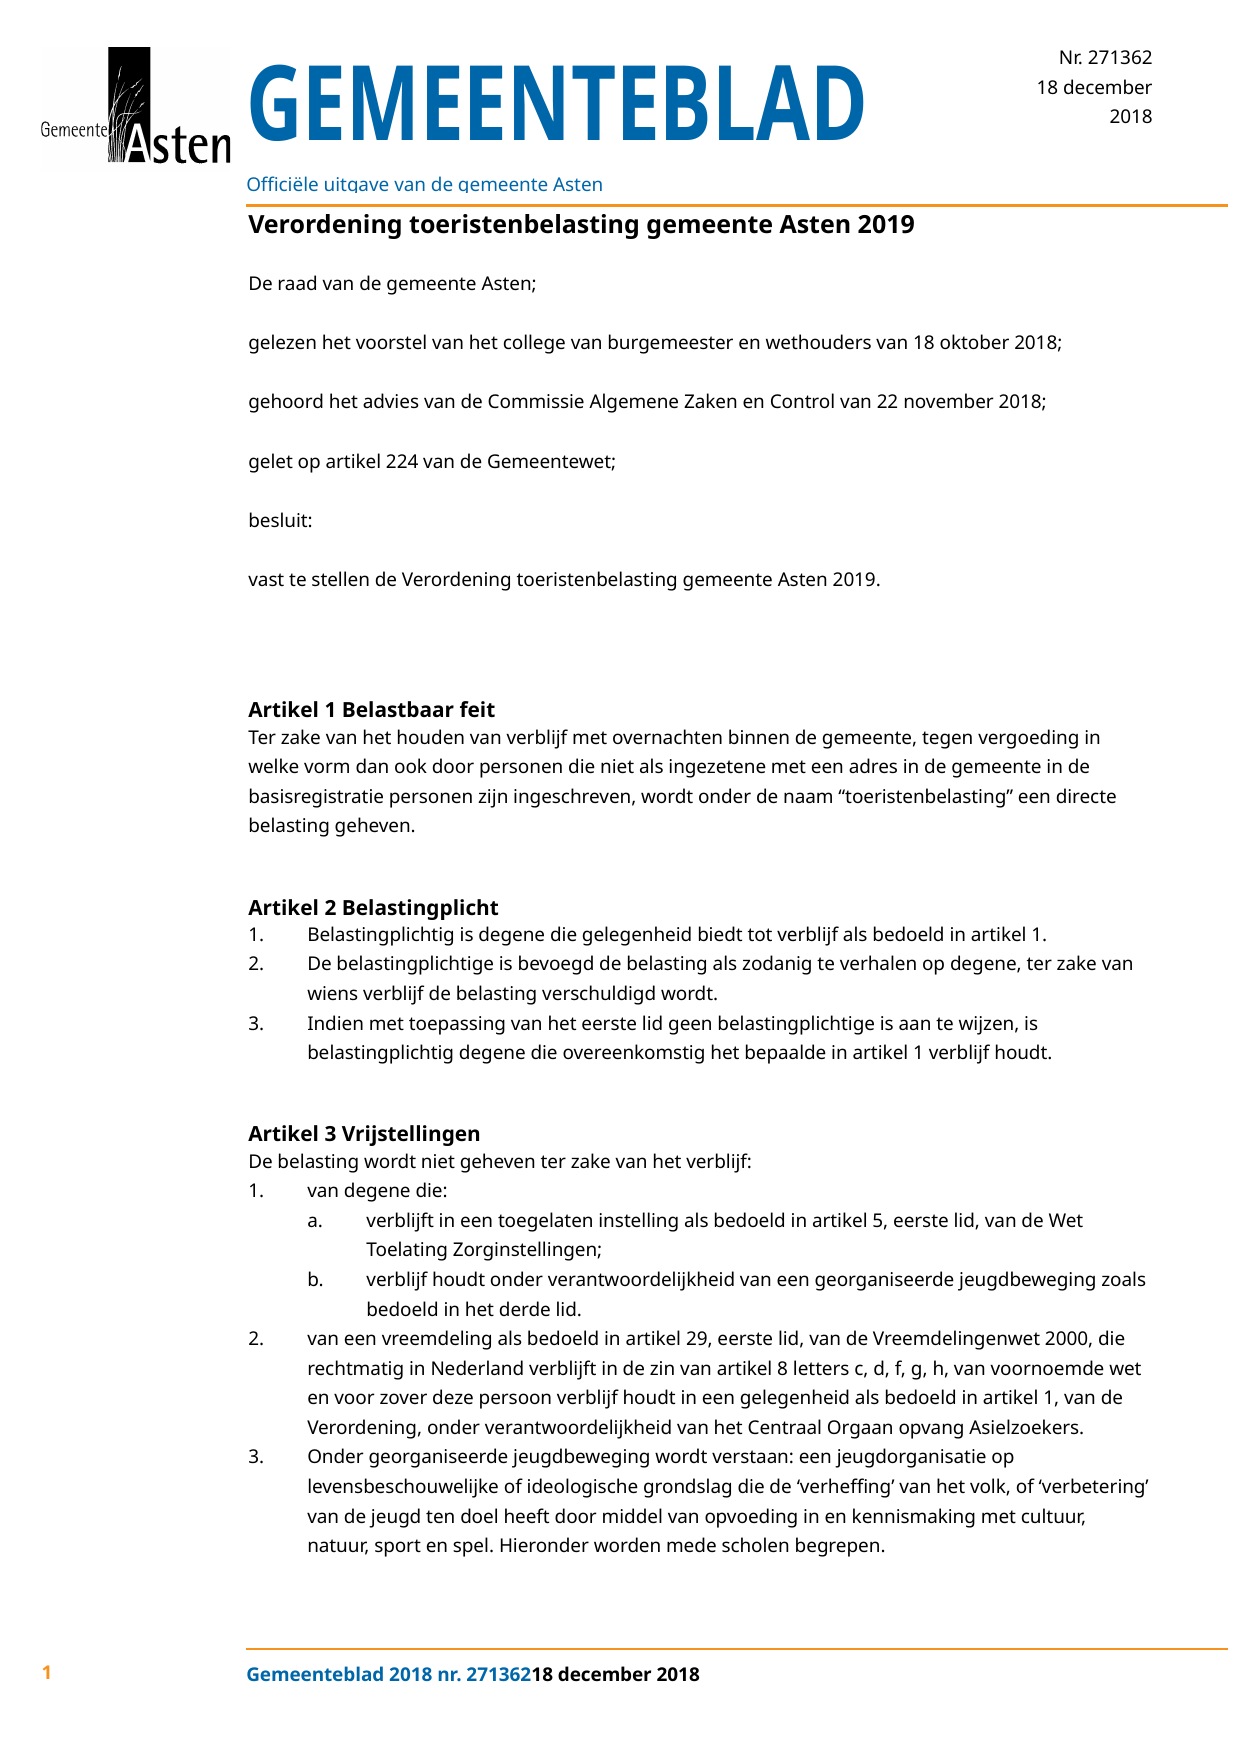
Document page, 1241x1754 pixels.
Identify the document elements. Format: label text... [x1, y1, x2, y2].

text Verordening toeristenbelasting gemeente Asten 2019 [248, 207, 1152, 241]
list verblijf houdt onder verantwoordelijkheid van een georganiseerde jeugdbeweging zoals bedoeld in het derde lid. [307, 1266, 1152, 1321]
list De belastingplichtige is bevoegd de belasting als zodanig te verhalen op degene, ter zake van wiens verblijf de belasting verschuldigd wordt. [248, 951, 1152, 1006]
list Indien met toepassing van het eerste lid geen belastingplichtige is aan te wijzen, is belastingplichtig degene die overeenkomstig het bepaalde in artikel 1 verblijf houdt. [248, 1010, 1152, 1065]
text Artikel 3 Vrijstellingen [248, 1119, 1152, 1148]
list verblijft in een toegelaten instelling als bedoeld in artikel 5, eerste lid, van de Wet Toelating Zorginstellingen; [307, 1207, 1152, 1262]
picture [41, 47, 231, 172]
text Artikel 2 Belastingplicht [248, 893, 1152, 921]
text gelet op artikel 224 van de Gemeentewet; [248, 448, 1152, 473]
text Artikel 1 Belastbaar feit [248, 695, 1152, 724]
text Ter zake van het houden van verblijf met overnachten binnen de gemeente, tegen vergoeding in welke vorm dan ook door personen die niet als ingezetene met een adres in de gemeente in de basisregistratie personen zijn ingeschreven, wordt onder de naam “toeristenbelasting” een directe belasting geheven. [248, 724, 1152, 838]
text vast te stellen de Verordening toeristenbelasting gemeente Asten 2019. [248, 566, 1152, 592]
list van degene die: [248, 1177, 1152, 1203]
list van een vreemdeling als bedoeld in artikel 29, eerste lid, van de Vreemdelingenwet 2000, die rechtmatig in Nederland verblijft in de zin van artikel 8 letters c, d, f, g, h, van voornoemde wet en voor zover deze persoon verblijf houdt in een gelegenheid als bedoeld in artikel 1, van de Verordening, onder verantwoordelijkheid van het Centraal Orgaan opvang Asielzoekers. [248, 1325, 1152, 1440]
list Onder georganiseerde jeugdbeweging wordt verstaan: een jeugdorganisatie op levensbeschouwelijke of ideologische grondslag die de ‘verheffing’ van het volk, of ‘verbetering’ van de jeugd ten doel heeft door middel van opvoeding in en kennismaking met cultuur, natuur, sport en spel. Hieronder worden mede scholen begrepen. [248, 1444, 1152, 1558]
text De belasting wordt niet geheven ter zake van het verblijf: [248, 1148, 1152, 1173]
text De raad van de gemeente Asten; [248, 270, 1152, 296]
text gelezen het voorstel van het college van burgemeester en wethouders van 18 oktober 2018; [248, 329, 1152, 355]
text besluit: [248, 507, 1152, 533]
list Belastingplichtig is degene die gelegenheid biedt tot verblijf als bedoeld in artikel 1. [248, 921, 1152, 947]
text gehoord het advies van de Commissie Algemene Zaken en Control van 22 november 2018; [248, 389, 1152, 414]
